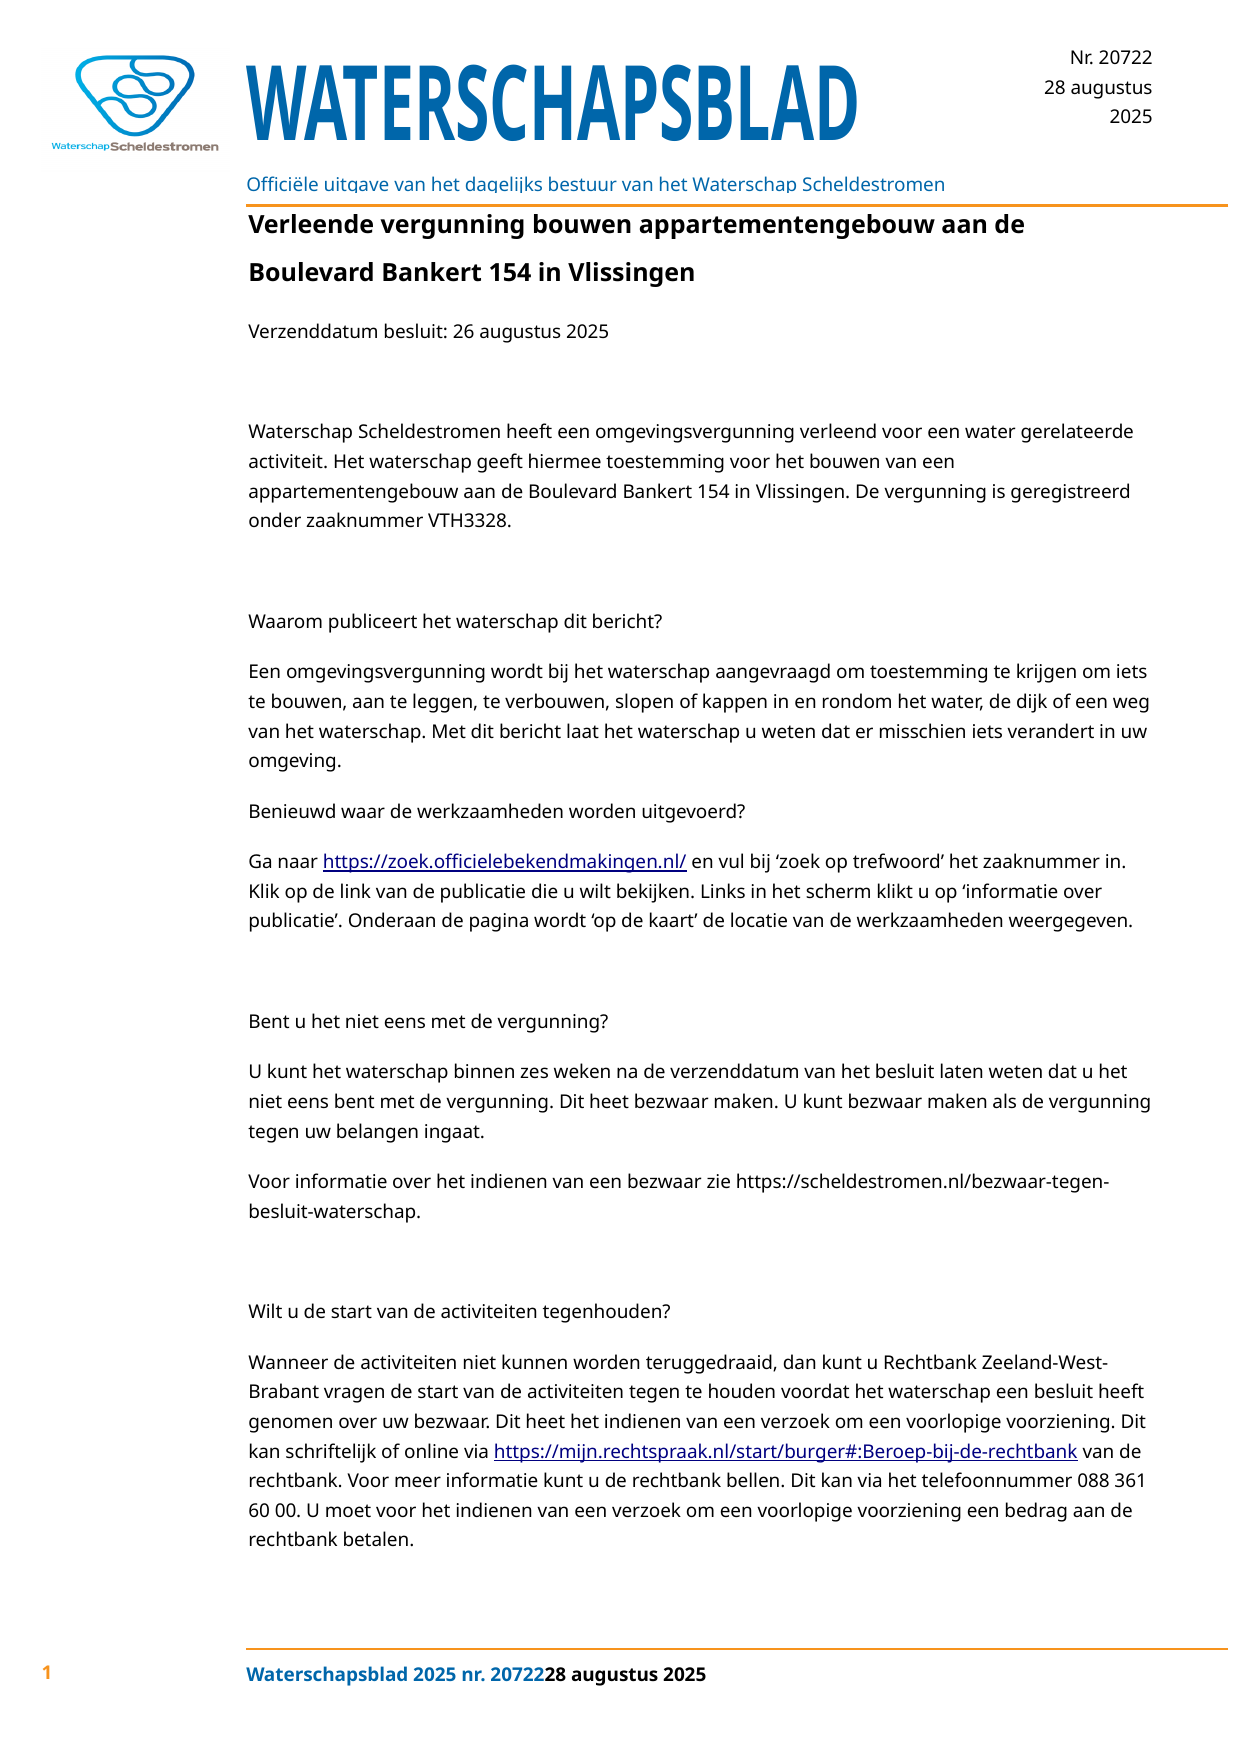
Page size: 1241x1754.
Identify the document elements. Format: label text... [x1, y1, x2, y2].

text Een omgevingsvergunning wordt bij het waterschap aangevraagd om toestemming te krijgen om iets te bouwen, aan te leggen, te verbouwen, slopen of kappen in en rondom het water, de dijk of een weg van het waterschap. Met dit bericht laat het waterschap u weten dat er misschien iets verandert in uw omgeving. [248, 659, 1152, 773]
text Ga naar https://zoek.officielebekendmakingen.nl/ en vul bij ‘zoek op trefwoord’ het zaaknummer in. Klik op de link van de publicatie die u wilt bekijken. Links in het scherm klikt u op ‘informatie over publicatie’. Onderaan de pagina wordt ‘op de kaart’ de locatie van de werkzaamheden weergegeven. [248, 848, 1152, 933]
text Wilt u de start van de activiteiten tegenhouden? [248, 1299, 1152, 1324]
text Wanneer de activiteiten niet kunnen worden teruggedraaid, dan kunt u Rechtbank Zeeland-West-Brabant vragen de start van de activiteiten tegen te houden voordat het waterschap een besluit heeft genomen over uw bezwaar. Dit heet het indienen van een verzoek om een voorlopige voorziening. Dit kan schriftelijk of online via https://mijn.rechtspraak.nl/start/burger#:Beroep-bij-de-rechtbank van de rechtbank. Voor meer informatie kunt u de rechtbank bellen. Dit kan via het telefoonnummer 088 361 60 00. U moet voor het indienen van een verzoek om een voorlopige voorziening een bedrag aan de rechtbank betalen. [248, 1349, 1152, 1552]
picture [41, 47, 231, 172]
text Bent u het niet eens met de vergunning? [248, 1008, 1152, 1034]
text Voor informatie over het indienen van een bezwaar zie https://scheldestromen.nl/bezwaar-tegen-besluit-waterschap. [248, 1168, 1152, 1224]
text Waterschap Scheldestromen heeft een omgevingsvergunning verleend voor een water gerelateerde activiteit. Het waterschap geeft hiermee toestemming voor het bouwen van een appartementengebouw aan de Boulevard Bankert 154 in Vlissingen. De vergunning is geregistreerd onder zaaknummer VTH3328. [248, 419, 1152, 533]
text Benieuwd waar de werkzaamheden worden uitgevoerd? [248, 798, 1152, 824]
text Waarom publiceert het waterschap dit bericht? [248, 608, 1152, 634]
text Verzenddatum besluit: 26 augustus 2025 [248, 318, 1152, 344]
text U kunt het waterschap binnen zes weken na de verzenddatum van het besluit laten weten dat u het niet eens bent met de vergunning. Dit heet bezwaar maken. U kunt bezwaar maken als de vergunning tegen uw belangen ingaat. [248, 1059, 1152, 1144]
text Verleende vergunning bouwen appartementengebouw aan de Boulevard Bankert 154 in Vlissingen [248, 207, 1152, 288]
